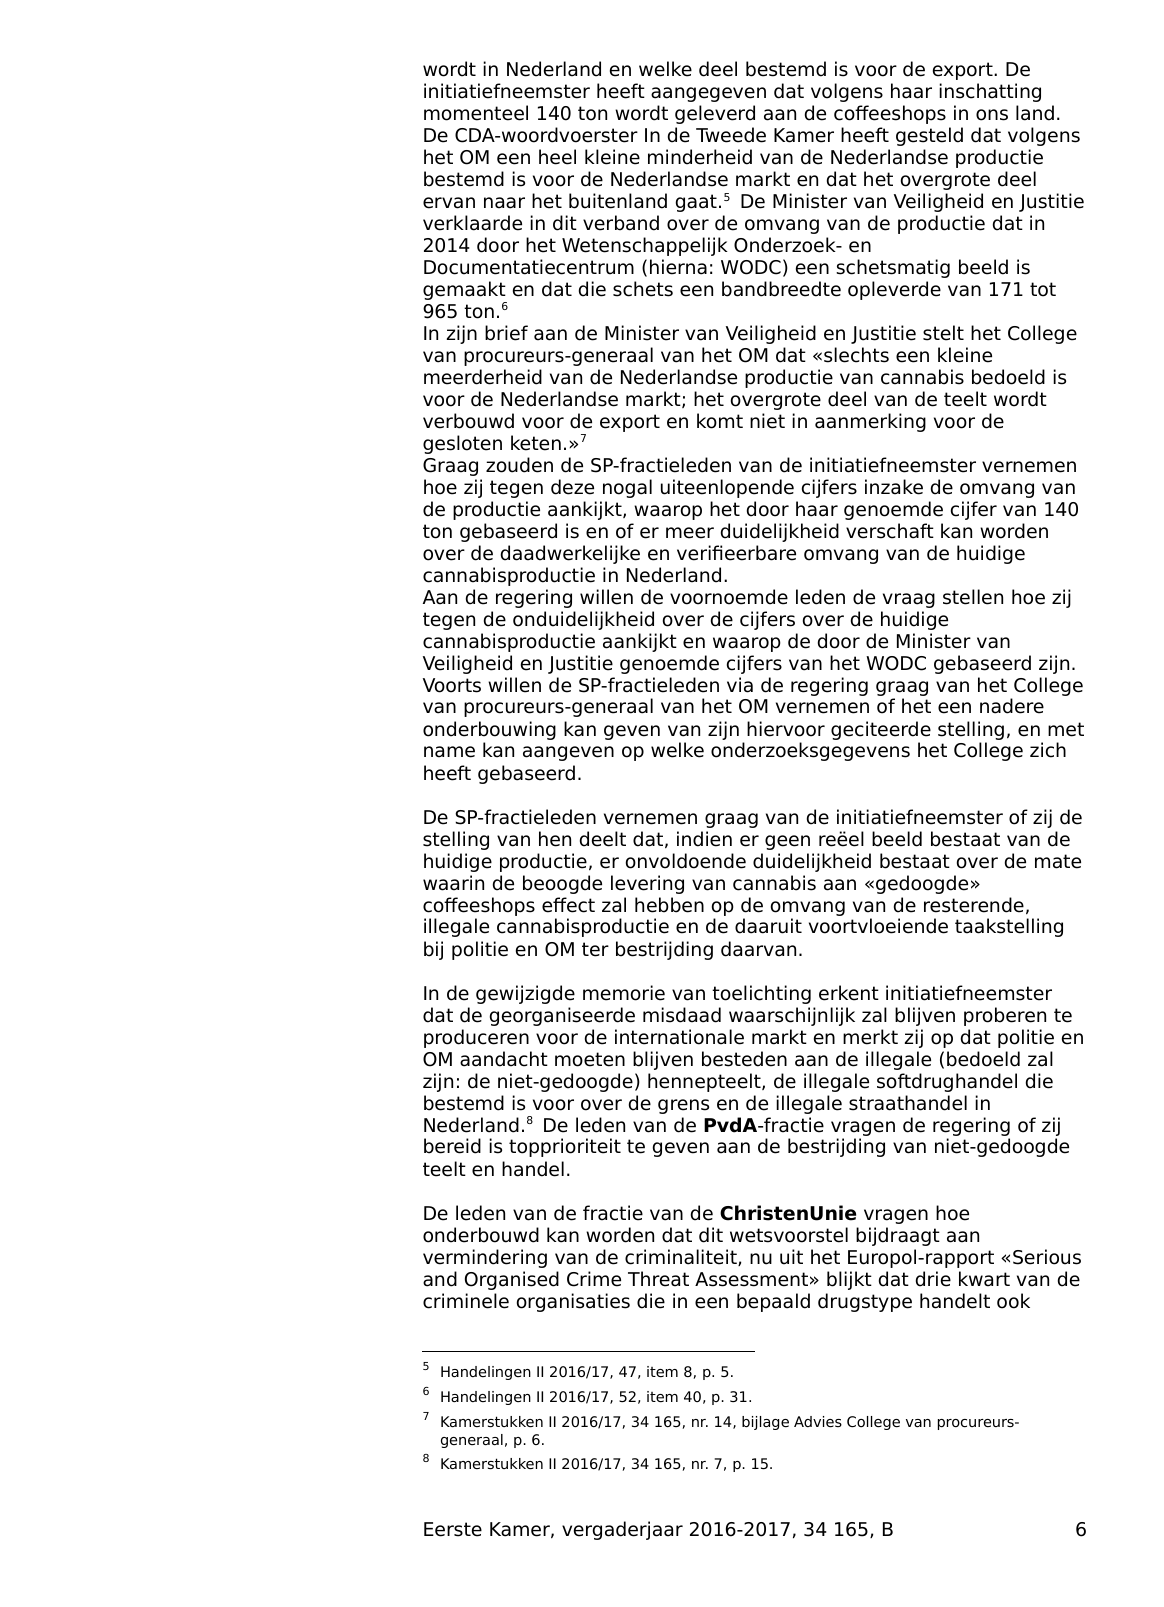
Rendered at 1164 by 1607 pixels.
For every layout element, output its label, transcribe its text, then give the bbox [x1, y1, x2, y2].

text In zijn brief aan de Minister van Veiligheid en Justitie stelt het College van procureurs-generaal van het OM dat «slechts een kleine meerderheid van de Nederlandse productie van cannabis bedoeld is voor de Nederlandse markt; het overgrote deel van de teelt wordt verbouwd voor de export en komt niet in aanmerking voor de gesloten keten.» [422, 323, 1087, 455]
text wordt in Nederland en welke deel bestemd is voor de export. De initiatiefneemster heeft aangegeven dat volgens haar inschatting momenteel 140 ton wordt geleverd aan de coffeeshops in ons land. [422, 59, 1087, 125]
text Handelingen II 2016/17, 52, item 40, p. 31. [422, 1385, 1087, 1407]
text Handelingen II 2016/17, 47, item 8, p. 5. [422, 1360, 1087, 1382]
text De CDA-woordvoerster In de Tweede Kamer heeft gesteld dat volgens het OM een heel kleine minderheid van de Nederlandse productie bestemd is voor de Nederlandse markt en dat het overgrote deel ervan naar het buitenland gaat. De Minister van Veiligheid en Justitie verklaarde in dit verband over de omvang van de productie dat in 2014 door het Wetenschappelijk Onderzoek- en Documentatiecentrum (hierna: WODC) een schetsmatig beeld is gemaakt en dat die schets een bandbreedte opleverde van 171 tot 965 ton. [422, 125, 1087, 323]
text Graag zouden de SP-fractieleden van de initiatiefneemster vernemen hoe zij tegen deze nogal uiteenlopende cijfers inzake de omvang van de productie aankijkt, waarop het door haar genoemde cijfer van 140 ton gebaseerd is en of er meer duidelijkheid verschaft kan worden over de daadwerkelijke en verifieerbare omvang van de huidige cannabisproductie in Nederland. [422, 455, 1087, 587]
text Kamerstukken II 2016/17, 34 165, nr. 14, bijlage Advies College van procureurs-generaal, p. 6. [422, 1410, 1087, 1449]
text De SP-fractieleden vernemen graag van de initiatiefneemster of zij de stelling van hen deelt dat, indien er geen reëel beeld bestaat van de huidige productie, er onvoldoende duidelijkheid bestaat over de mate waarin de beoogde levering van cannabis aan «gedoogde» coffeeshops effect zal hebben op de omvang van de resterende, illegale cannabisproductie en de daaruit voortvloeiende taakstelling bij politie en OM ter bestrijding daarvan. [422, 807, 1087, 960]
text In de gewijzigde memorie van toelichting erkent initiatiefneemster dat de georganiseerde misdaad waarschijnlijk zal blijven proberen te produceren voor de internationale markt en merkt zij op dat politie en OM aandacht moeten blijven besteden aan de illegale (bedoeld zal zijn: de niet-gedoogde) hennepteelt, de illegale softdrughandel die bestemd is voor over de grens en de illegale straathandel in Nederland. De leden van de PvdA-fractie vragen de regering of zij bereid is topprioriteit te geven aan de bestrijding van niet-gedoogde teelt en handel. [422, 983, 1087, 1180]
text De leden van de fractie van de ChristenUnie vragen hoe onderbouwd kan worden dat dit wetsvoorstel bijdraagt aan vermindering van de criminaliteit, nu uit het Europol-rapport «Serious and Organised Crime Threat Assessment» blijkt dat drie kwart van de criminele organisaties die in een bepaald drugstype handelt ook [422, 1203, 1087, 1312]
text Kamerstukken II 2016/17, 34 165, nr. 7, p. 15. [422, 1452, 1087, 1474]
text Aan de regering willen de voornoemde leden de vraag stellen hoe zij tegen de onduidelijkheid over de cijfers over de huidige cannabisproductie aankijkt en waarop de door de Minister van Veiligheid en Justitie genoemde cijfers van het WODC gebaseerd zijn. [422, 587, 1087, 674]
text Voorts willen de SP-fractieleden via de regering graag van het College van procureurs-generaal van het OM vernemen of het een nadere onderbouwing kan geven van zijn hiervoor geciteerde stelling, en met name kan aangeven op welke onderzoeksgegevens het College zich heeft gebaseerd. [422, 674, 1087, 784]
